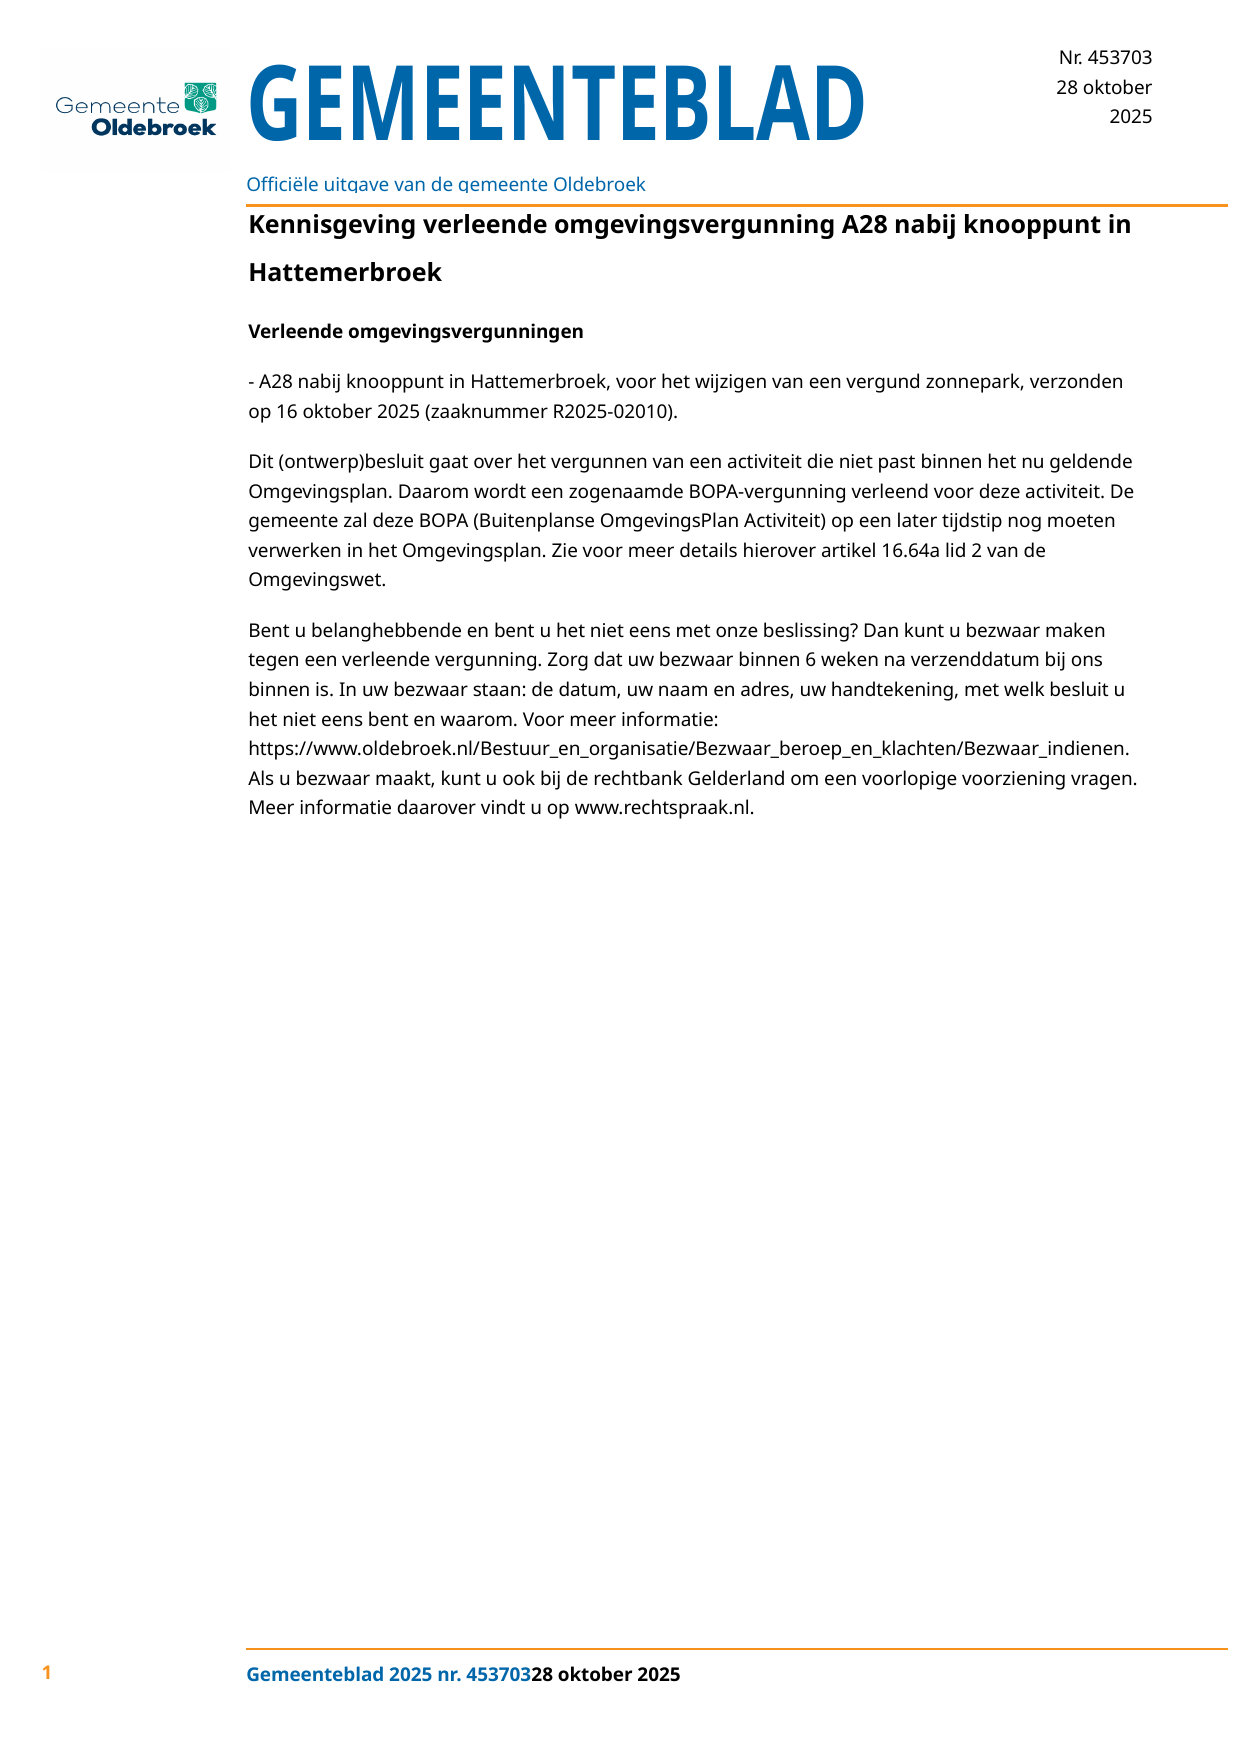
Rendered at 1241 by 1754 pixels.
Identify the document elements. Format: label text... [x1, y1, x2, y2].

text Dit (ontwerp)besluit gaat over het vergunnen van een activiteit die niet past binnen het nu geldende Omgevingsplan. Daarom wordt een zogenaamde BOPA-vergunning verleend voor deze activiteit. De gemeente zal deze BOPA (Buitenplanse OmgevingsPlan Activiteit) op een later tijdstip nog moeten verwerken in het Omgevingsplan. Zie voor meer details hierover artikel 16.64a lid 2 van de Omgevingswet. [248, 448, 1152, 592]
text - A28 nabij knooppunt in Hattemerbroek, voor het wijzigen van een vergund zonnepark, verzonden op 16 oktober 2025 (zaaknummer R2025-02010). [248, 368, 1152, 424]
text Kennisgeving verleende omgevingsvergunning A28 nabij knooppunt in Hattemerbroek [248, 207, 1152, 288]
text Verleende omgevingsvergunningen [248, 318, 1152, 344]
picture [41, 47, 231, 172]
text Bent u belanghebbende en bent u het niet eens met onze beslissing? Dan kunt u bezwaar maken tegen een verleende vergunning. Zorg dat uw bezwaar binnen 6 weken na verzenddatum bij ons binnen is. In uw bezwaar staan: de datum, uw naam en adres, uw handtekening, met welk besluit u het niet eens bent en waarom. Voor meer informatie: https://www.oldebroek.nl/Bestuur_en_organisatie/Bezwaar_beroep_en_klachten/Bezwaar_indienen. Als u bezwaar maakt, kunt u ook bij de rechtbank Gelderland om een voorlopige voorziening vragen. Meer informatie daarover vindt u op www.rechtspraak.nl. [248, 617, 1152, 820]
